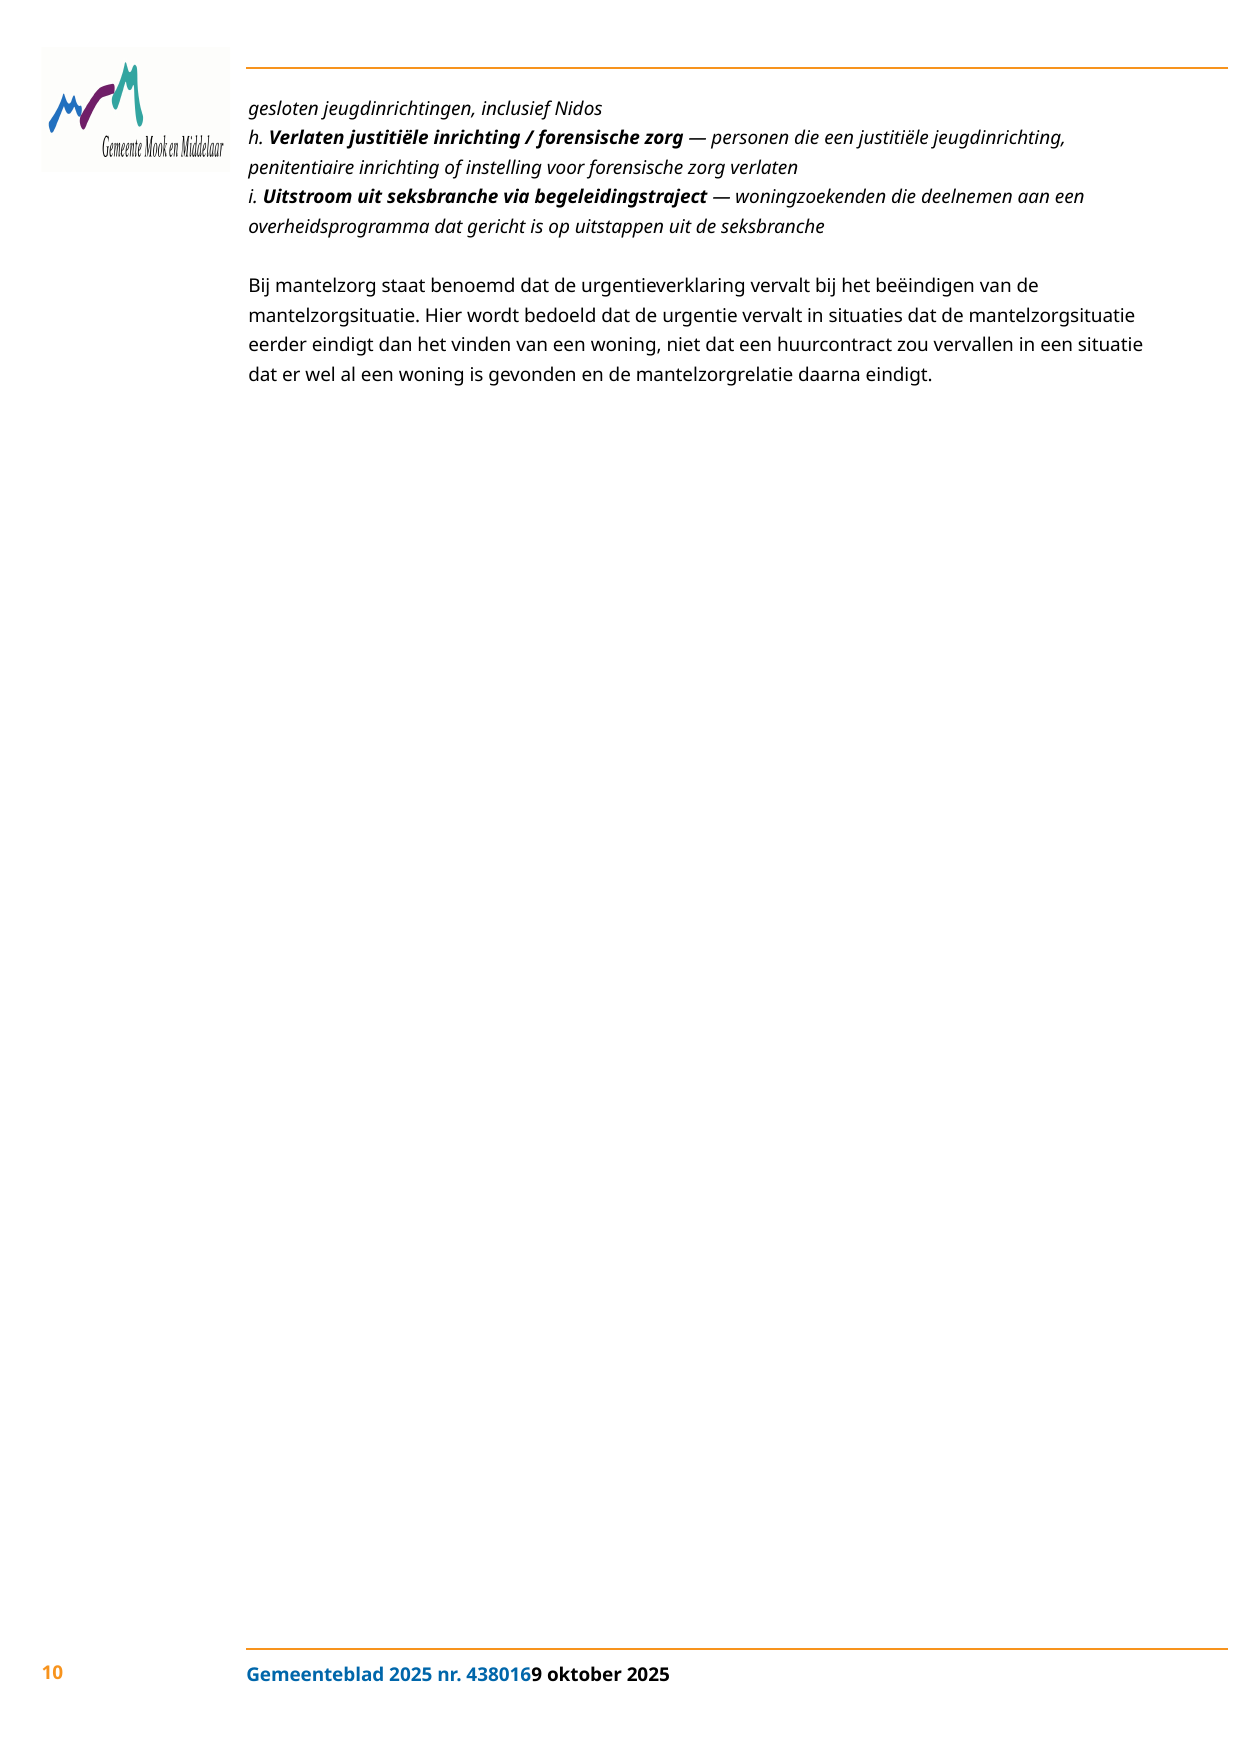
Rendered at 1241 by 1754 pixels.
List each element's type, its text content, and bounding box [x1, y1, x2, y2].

text i. Uitstroom uit seksbranche via begeleidingstraject — woningzoekenden die deelnemen aan een overheidsprogramma dat gericht is op uitstappen uit de seksbranche [248, 183, 1152, 239]
text h. Verlaten justitiële inrichting / forensische zorg — personen die een justitiële jeugdinrichting, penitentiaire inrichting of instelling voor forensische zorg verlaten [248, 124, 1152, 180]
text Bij mantelzorg staat benoemd dat de urgentieverklaring vervalt bij het beëindigen van de mantelzorgsituatie. Hier wordt bedoeld dat de urgentie vervalt in situaties dat de mantelzorgsituatie eerder eindigt dan het vinden van een woning, niet dat een huurcontract zou vervallen in een situatie dat er wel al een woning is gevonden en de mantelzorgrelatie daarna eindigt. [248, 272, 1152, 387]
text gesloten jeugdinrichtingen, inclusief Nidos [248, 95, 1152, 121]
picture [41, 47, 231, 172]
